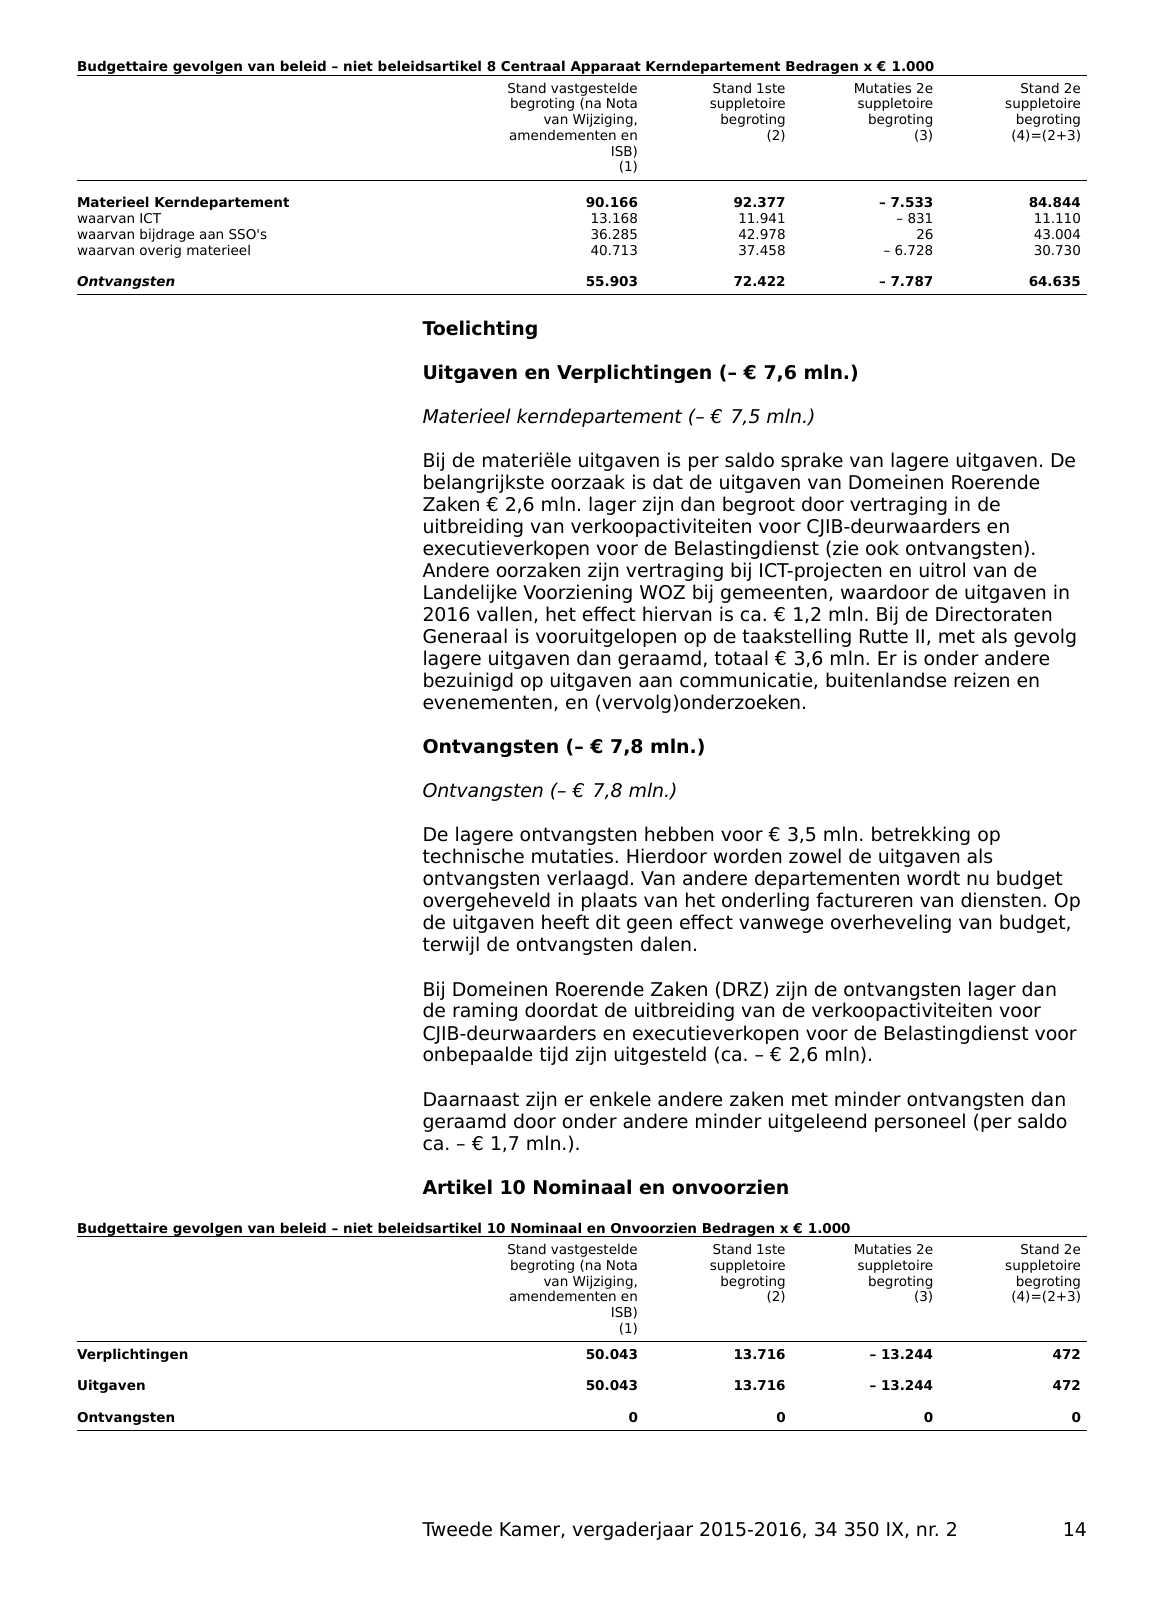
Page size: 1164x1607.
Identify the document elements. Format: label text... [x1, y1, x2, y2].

table_cell Materieel Kerndepartement [77, 195, 496, 211]
table_cell 13.716 [644, 1378, 791, 1394]
table_cell 11.110 [939, 211, 1087, 227]
subtitle Ontvangsten (– € 7,8 mln.) [422, 736, 1087, 758]
text Bij de materiële uitgaven is per saldo sprake van lagere uitgaven. De belangrijkste oorzaak is dat de uitgaven van Domeinen Roerende Zaken € 2,6 mln. lager zijn dan begroot door vertraging in de uitbreiding van verkoopactiviteiten voor CJIB-deurwaarders en executieverkopen voor de Belastingdienst (zie ook ontvangsten). Andere oorzaken zijn vertraging bij ICT-projecten en uitrol van de Landelijke Voorziening WOZ bij gemeenten, waardoor de uitgaven in 2016 vallen, het effect hiervan is ca. € 1,2 mln. Bij de Directoraten Generaal is vooruitgelopen op de taakstelling Rutte II, met als gevolg lagere uitgaven dan geraamd, totaal € 3,6 mln. Er is onder andere bezuinigd op uitgaven aan communicatie, buitenlandse reizen en evenementen, en (vervolg)onderzoeken. [422, 450, 1087, 714]
table_cell – 6.728 [791, 243, 939, 258]
table_cell Uitgaven [77, 1378, 496, 1394]
table_cell Mutaties 2e suppletoire begroting (3) [791, 1237, 939, 1341]
table_cell 0 [644, 1410, 791, 1430]
table_cell 36.285 [496, 227, 644, 242]
table_cell 43.004 [939, 227, 1087, 242]
table_cell [77, 258, 496, 274]
text De lagere ontvangsten hebben voor € 3,5 mln. betrekking op technische mutaties. Hierdoor worden zowel de uitgaven als ontvangsten verlaagd. Van andere departementen wordt nu budget overgeheveld in plaats van het onderling factureren van diensten. Op de uitgaven heeft dit geen effect vanwege overheveling van budget, terwijl de ontvangsten dalen. [422, 824, 1087, 956]
table_cell [791, 258, 939, 274]
table_cell 0 [939, 1410, 1087, 1430]
table_cell Stand 2e suppletoire begroting (4)=(2+3) [939, 76, 1087, 179]
table_cell [791, 1363, 939, 1378]
table_cell 84.844 [939, 195, 1087, 211]
table_header Budgettaire gevolgen van beleid – niet beleidsartikel 10 Nominaal en Onvoorzien Bedragen x € 1.000 [77, 1221, 1087, 1236]
subtitle Uitgaven en Verplichtingen (– € 7,6 mln.) [422, 362, 1087, 384]
table_cell Ontvangsten [77, 274, 496, 294]
table_cell [644, 181, 791, 195]
table_cell Verplichtingen [77, 1342, 496, 1362]
table_cell 26 [791, 227, 939, 242]
table_cell 37.458 [644, 243, 791, 258]
table_cell 0 [791, 1410, 939, 1430]
subtitle Materieel kerndepartement (– € 7,5 mln.) [422, 406, 1087, 428]
table_header Budgettaire gevolgen van beleid – niet beleidsartikel 8 Centraal Apparaat Kerndepartement Bedragen x € 1.000 [77, 59, 1087, 75]
table_cell 50.043 [496, 1342, 644, 1362]
table_cell Stand vastgestelde begroting (na Nota van Wijziging, amendementen en ISB) (1) [496, 1237, 644, 1341]
table_cell 11.941 [644, 211, 791, 227]
table_cell [644, 1394, 791, 1410]
table_cell – 831 [791, 211, 939, 227]
table_cell [644, 1363, 791, 1378]
table_cell Stand vastgestelde begroting (na Nota van Wijziging, amendementen en ISB) (1) [496, 76, 644, 179]
table_cell [791, 1394, 939, 1410]
table_cell 472 [939, 1378, 1087, 1394]
table_cell Stand 1ste suppletoire begroting (2) [644, 1237, 791, 1341]
table_cell [77, 1363, 496, 1378]
table_cell Mutaties 2e suppletoire begroting (3) [791, 76, 939, 179]
subtitle Toelichting [422, 318, 1087, 339]
table_cell – 13.244 [791, 1378, 939, 1394]
table_cell [644, 258, 791, 274]
table_cell waarvan ICT [77, 211, 496, 227]
table_cell [496, 181, 644, 195]
table_cell 30.730 [939, 243, 1087, 258]
text Daarnaast zijn er enkele andere zaken met minder ontvangsten dan geraamd door onder andere minder uitgeleend personeel (per saldo ca. – € 1,7 mln.). [422, 1088, 1087, 1154]
table_cell Stand 2e suppletoire begroting (4)=(2+3) [939, 1237, 1087, 1341]
table_cell [939, 258, 1087, 274]
table_cell Stand 1ste suppletoire begroting (2) [644, 76, 791, 179]
table_cell [496, 258, 644, 274]
table_cell [496, 1394, 644, 1410]
table_cell [77, 1237, 496, 1341]
table_cell 50.043 [496, 1378, 644, 1394]
table_cell 472 [939, 1342, 1087, 1362]
table_cell [939, 1363, 1087, 1378]
table_cell [77, 181, 496, 195]
table_cell 42.978 [644, 227, 791, 242]
table_cell 13.168 [496, 211, 644, 227]
table_cell 64.635 [939, 274, 1087, 294]
table_cell [77, 76, 496, 179]
table_cell [939, 1394, 1087, 1410]
subtitle Ontvangsten (– € 7,8 mln.) [422, 780, 1087, 802]
table_cell waarvan overig materieel [77, 243, 496, 258]
text Bij Domeinen Roerende Zaken (DRZ) zijn de ontvangsten lager dan de raming doordat de uitbreiding van de verkoopactiviteiten voor CJIB-deurwaarders en executieverkopen voor de Belastingdienst voor onbepaalde tijd zijn uitgesteld (ca. – € 2,6 mln). [422, 978, 1087, 1066]
table_cell [496, 1363, 644, 1378]
table_cell 55.903 [496, 274, 644, 294]
table_cell 0 [496, 1410, 644, 1430]
table_cell – 13.244 [791, 1342, 939, 1362]
table_cell 13.716 [644, 1342, 791, 1362]
table_cell 92.377 [644, 195, 791, 211]
table_cell [939, 181, 1087, 195]
subtitle Artikel 10 Nominaal en onvoorzien [422, 1177, 1087, 1199]
table_cell – 7.787 [791, 274, 939, 294]
table_cell 72.422 [644, 274, 791, 294]
table_cell 90.166 [496, 195, 644, 211]
table_cell [77, 1394, 496, 1410]
table_cell waarvan bijdrage aan SSO's [77, 227, 496, 242]
table_cell [791, 181, 939, 195]
table_cell Ontvangsten [77, 1410, 496, 1430]
table_cell – 7.533 [791, 195, 939, 211]
table_cell 40.713 [496, 243, 644, 258]
